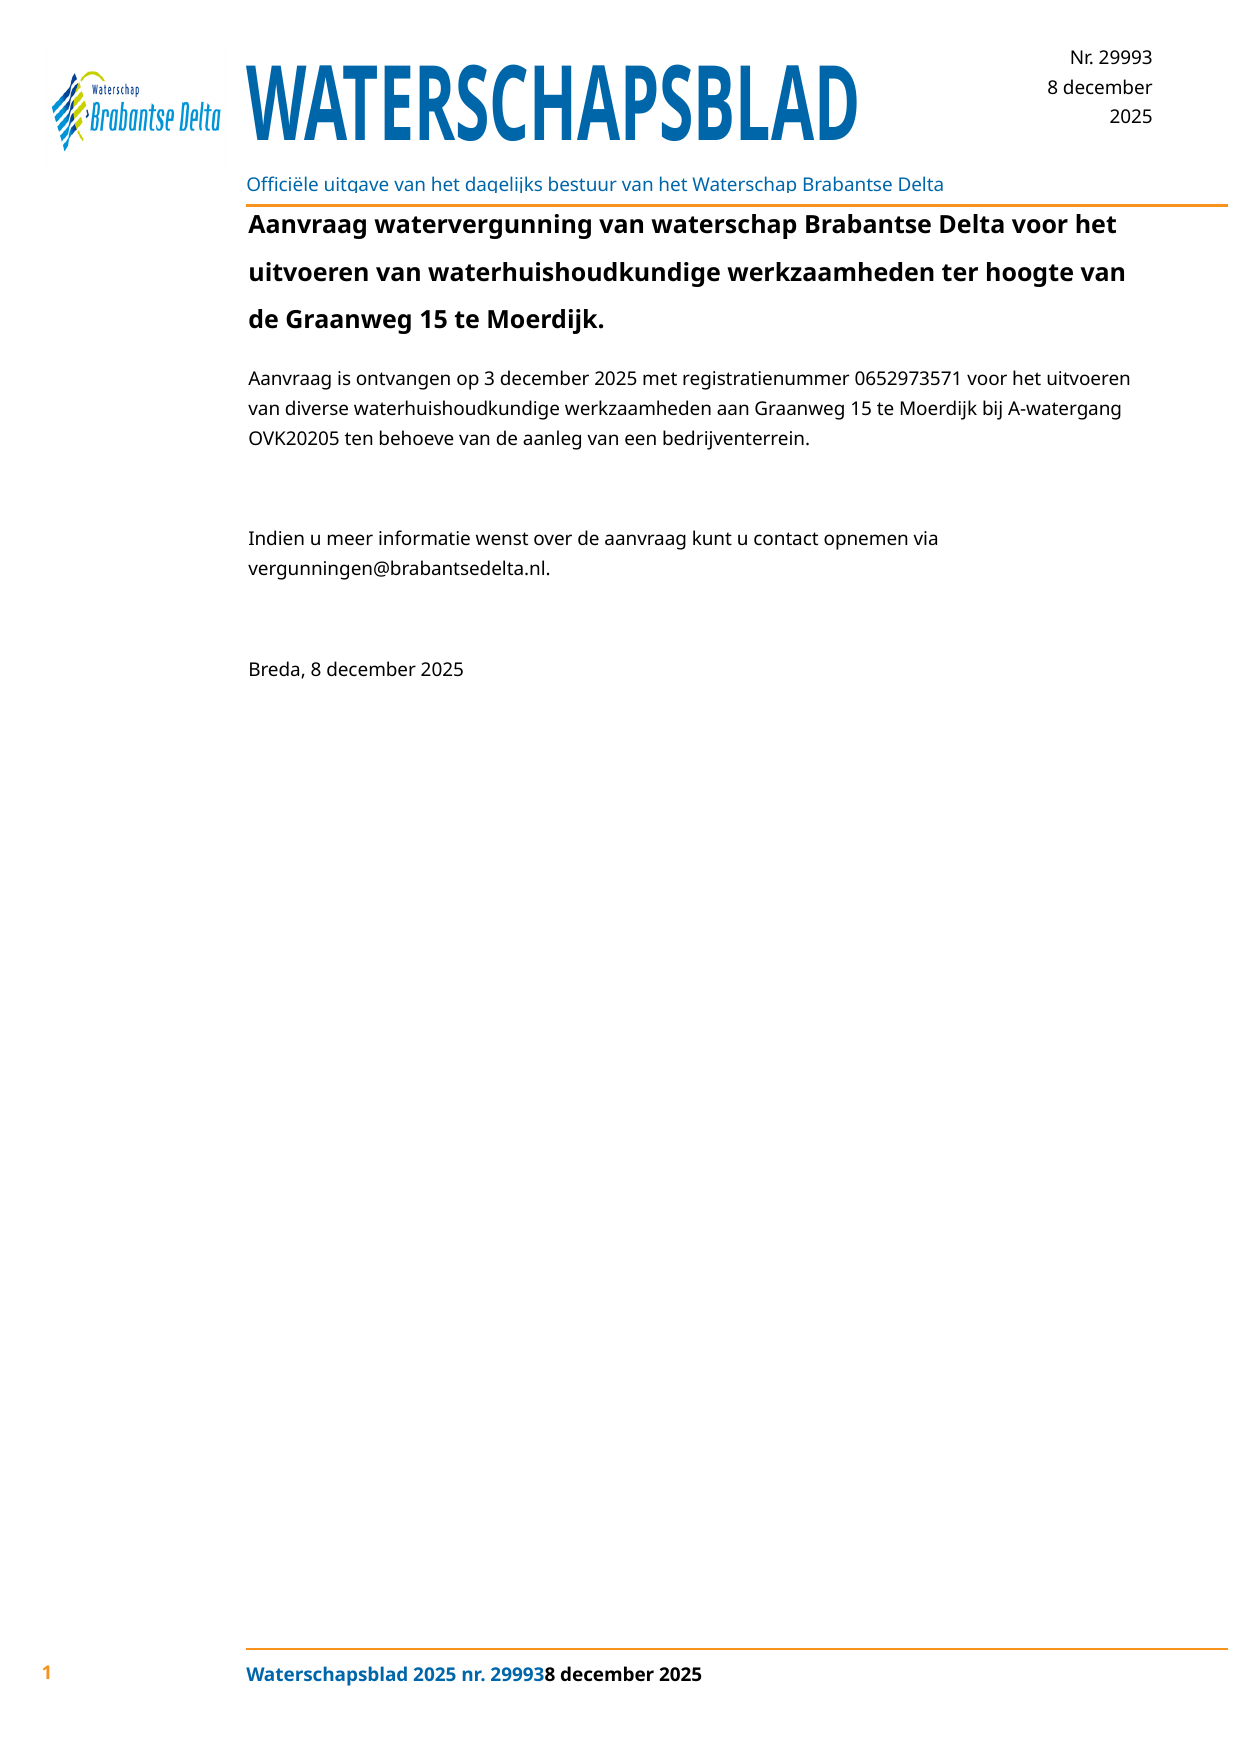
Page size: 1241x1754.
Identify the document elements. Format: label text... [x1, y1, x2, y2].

text Breda, 8 december 2025 [248, 656, 1152, 682]
picture [41, 47, 231, 172]
text Aanvraag is ontvangen op 3 december 2025 met registratienummer 0652973571 voor het uitvoeren van diverse waterhuishoudkundige werkzaamheden aan Graanweg 15 te Moerdijk bij A-watergang OVK20205 ten behoeve van de aanleg van een bedrijventerrein. [248, 366, 1152, 450]
text Indien u meer informatie wenst over de aanvraag kunt u contact opnemen via vergunningen@brabantsedelta.nl. [248, 526, 1152, 581]
text Aanvraag watervergunning van waterschap Brabantse Delta voor het uitvoeren van waterhuishoudkundige werkzaamheden ter hoogte van de Graanweg 15 te Moerdijk. [248, 207, 1152, 336]
